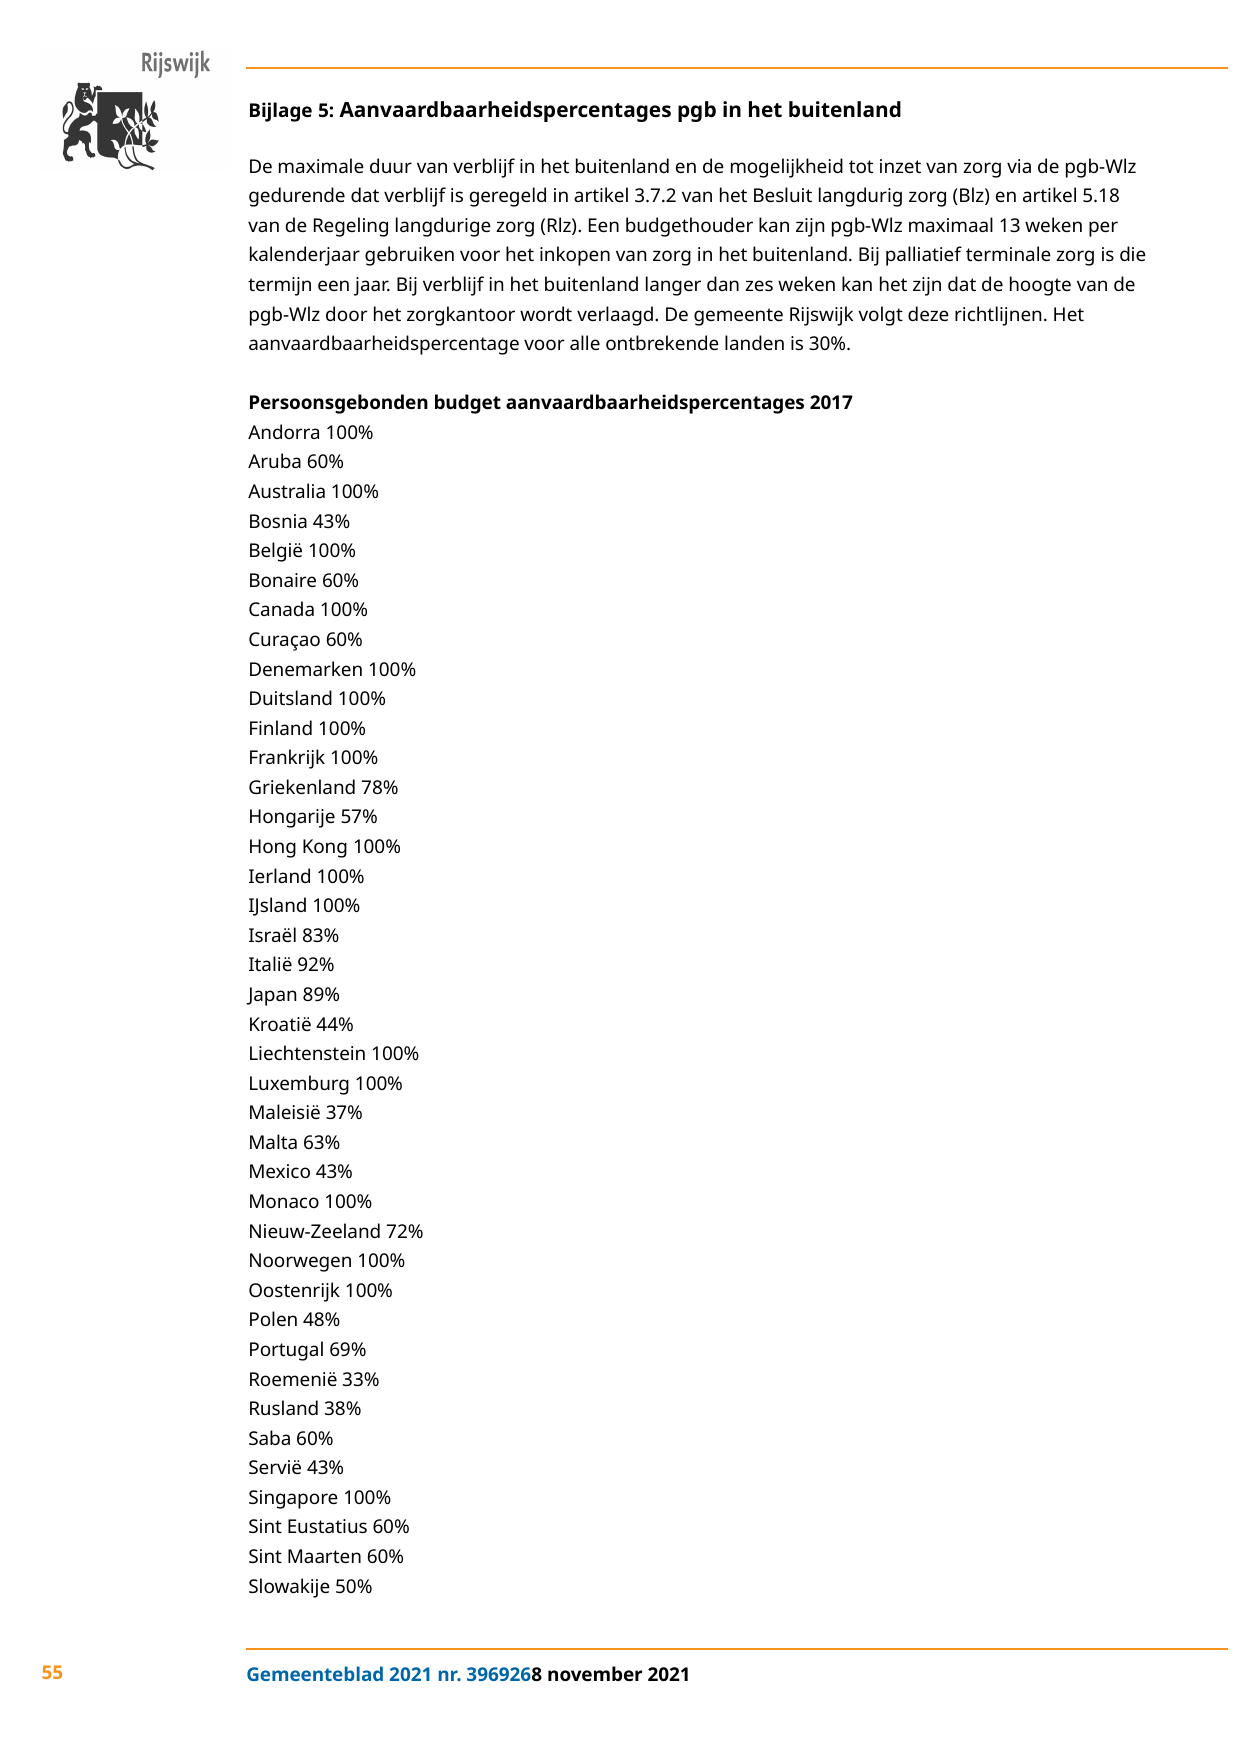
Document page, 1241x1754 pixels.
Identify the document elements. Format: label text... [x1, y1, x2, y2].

text Canada 100% [248, 597, 1152, 622]
text Oostenrijk 100% [248, 1277, 1152, 1303]
text Curaçao 60% [248, 626, 1152, 652]
text Italië 92% [248, 952, 1152, 977]
text De maximale duur van verblijf in het buitenland en de mogelijkheid tot inzet van zorg via de pgb-Wlz gedurende dat verblijf is geregeld in artikel 3.7.2 van het Besluit langdurig zorg (Blz) en artikel 5.18 van de Regeling langdurige zorg (Rlz). Een budgethouder kan zijn pgb-Wlz maximaal 13 weken per kalenderjaar gebruiken voor het inkopen van zorg in het buitenland. Bij palliatief terminale zorg is die termijn een jaar. Bij verblijf in het buitenland langer dan zes weken kan het zijn dat de hoogte van de pgb-Wlz door het zorgkantoor wordt verlaagd. De gemeente Rijswijk volgt deze richtlijnen. Het aanvaardbaarheidspercentage voor alle ontbrekende landen is 30%. [248, 153, 1152, 356]
text Malta 63% [248, 1129, 1152, 1155]
text Nieuw-Zeeland 72% [248, 1218, 1152, 1244]
text Australia 100% [248, 478, 1152, 504]
text IJsland 100% [248, 892, 1152, 918]
text Slowakije 50% [248, 1573, 1152, 1599]
text Maleisië 37% [248, 1099, 1152, 1125]
text Mexico 43% [248, 1159, 1152, 1184]
text Monaco 100% [248, 1188, 1152, 1214]
text Japan 89% [248, 981, 1152, 1007]
text Kroatië 44% [248, 1011, 1152, 1037]
text Denemarken 100% [248, 656, 1152, 682]
text Noorwegen 100% [248, 1247, 1152, 1273]
text Ierland 100% [248, 863, 1152, 889]
text Andorra 100% [248, 419, 1152, 445]
text Israël 83% [248, 922, 1152, 948]
text Bonaire 60% [248, 567, 1152, 593]
text Singapore 100% [248, 1484, 1152, 1510]
text Finland 100% [248, 715, 1152, 741]
text Luxemburg 100% [248, 1070, 1152, 1096]
text Liechtenstein 100% [248, 1040, 1152, 1066]
text Sint Maarten 60% [248, 1543, 1152, 1569]
picture [41, 47, 231, 172]
text Duitsland 100% [248, 685, 1152, 711]
text Bosnia 43% [248, 508, 1152, 534]
text Hong Kong 100% [248, 833, 1152, 859]
text Griekenland 78% [248, 774, 1152, 800]
text Rusland 38% [248, 1395, 1152, 1421]
text Polen 48% [248, 1307, 1152, 1332]
text Frankrijk 100% [248, 744, 1152, 770]
text Saba 60% [248, 1425, 1152, 1451]
text Sint Eustatius 60% [248, 1514, 1152, 1539]
text Bijlage 5: Aanvaardbaarheidspercentages pgb in het buitenland [248, 95, 1152, 123]
text Servië 43% [248, 1454, 1152, 1480]
text Aruba 60% [248, 449, 1152, 474]
text Roemenië 33% [248, 1366, 1152, 1392]
text Persoonsgebonden budget aanvaardbaarheidspercentages 2017 [248, 389, 1152, 415]
text Portugal 69% [248, 1336, 1152, 1362]
text Hongarije 57% [248, 804, 1152, 829]
text België 100% [248, 537, 1152, 563]
